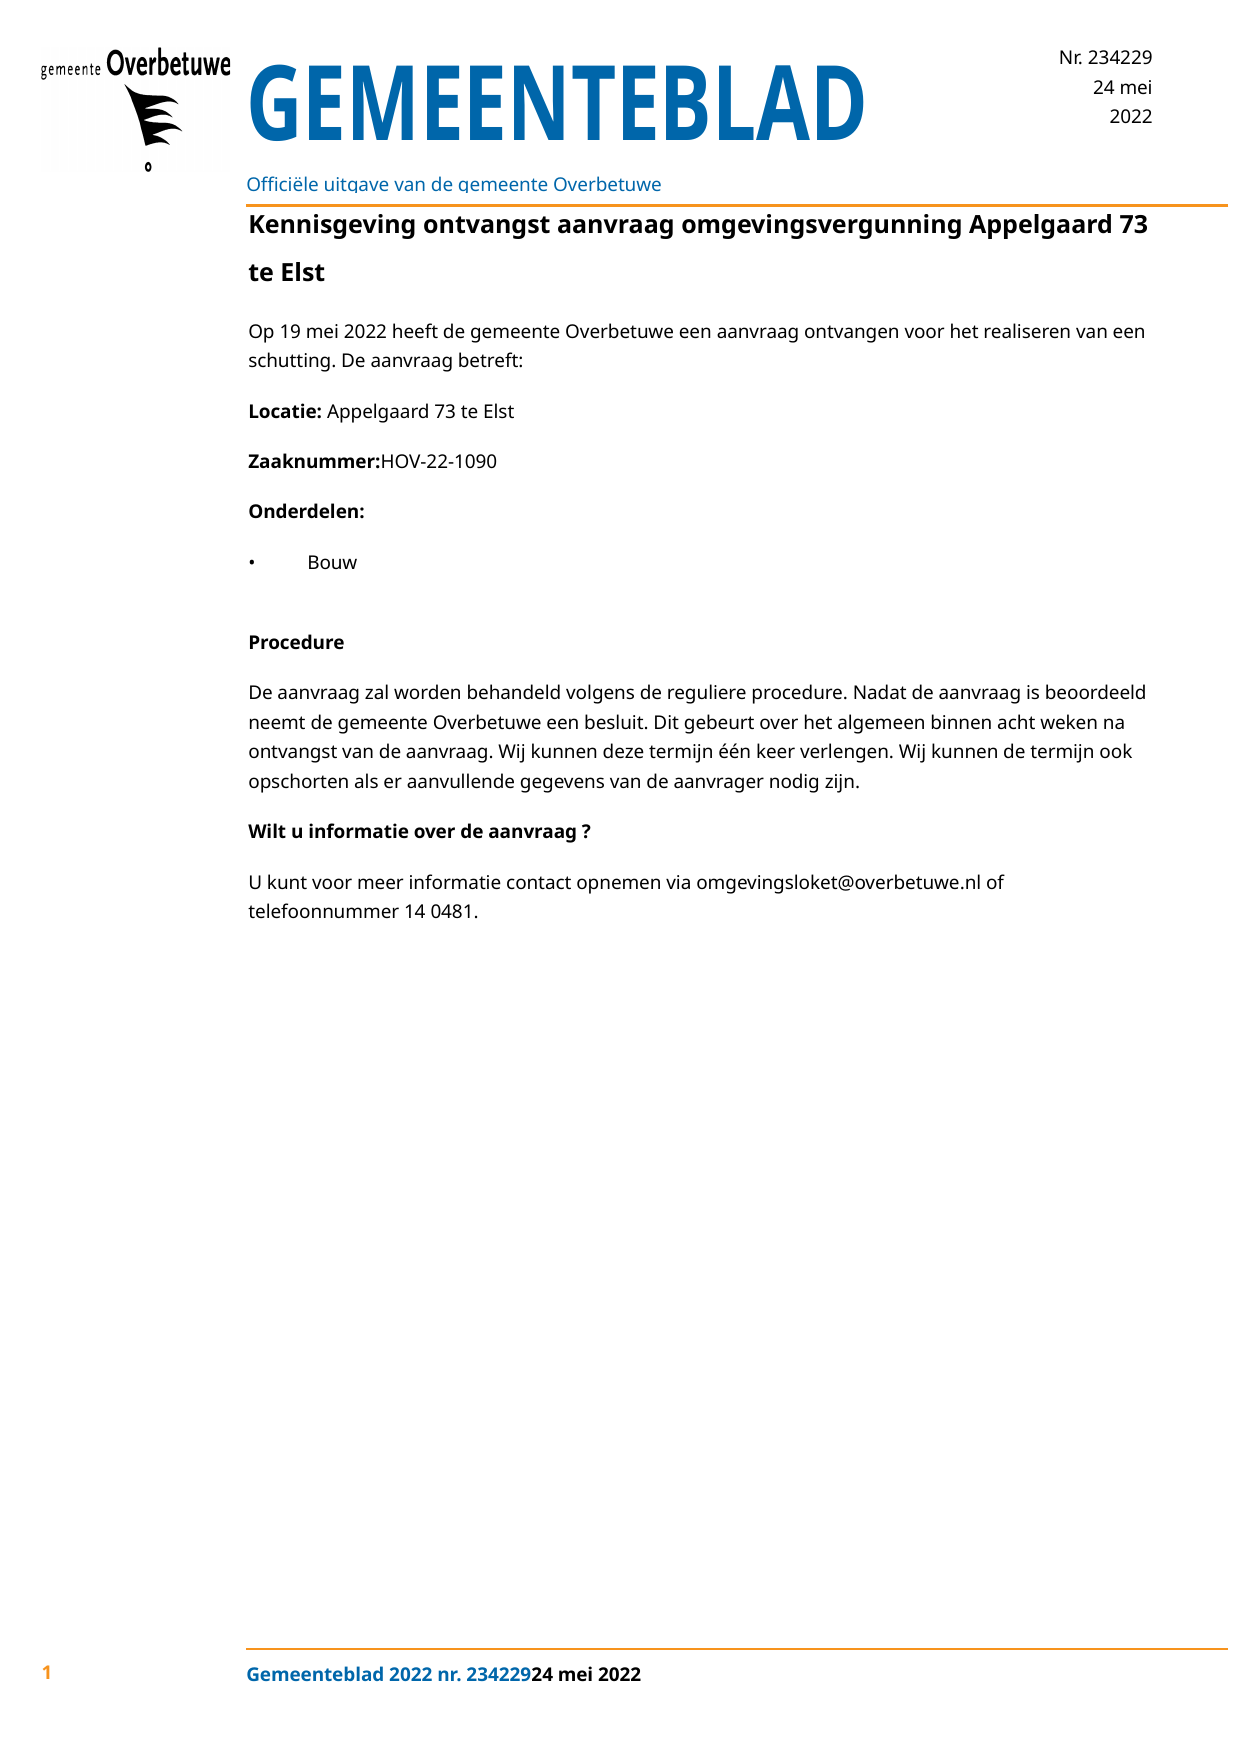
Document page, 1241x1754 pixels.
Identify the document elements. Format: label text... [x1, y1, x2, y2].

list Bouw [248, 549, 1152, 575]
text Zaaknummer:HOV-22-1090 [248, 448, 1152, 474]
text Wilt u informatie over de aanvraag ? [248, 819, 1152, 844]
text Locatie: Appelgaard 73 te Elst [248, 398, 1152, 424]
text Op 19 mei 2022 heeft de gemeente Overbetuwe een aanvraag ontvangen voor het realiseren van een schutting. De aanvraag betreft: [248, 318, 1152, 373]
text Kennisgeving ontvangst aanvraag omgevingsvergunning Appelgaard 73 te Elst [248, 207, 1152, 288]
text Procedure [248, 629, 1152, 655]
text De aanvraag zal worden behandeld volgens de reguliere procedure. Nadat de aanvraag is beoordeeld neemt de gemeente Overbetuwe een besluit. Dit gebeurt over het algemeen binnen acht weken na ontvangst van de aanvraag. Wij kunnen deze termijn één keer verlengen. Wij kunnen de termijn ook opschorten als er aanvullende gegevens van de aanvrager nodig zijn. [248, 679, 1152, 794]
picture [41, 47, 231, 172]
text U kunt voor meer informatie contact opnemen via omgevingsloket@overbetuwe.nl of telefoonnummer 14 0481. [248, 869, 1152, 924]
text Onderdelen: [248, 499, 1152, 524]
